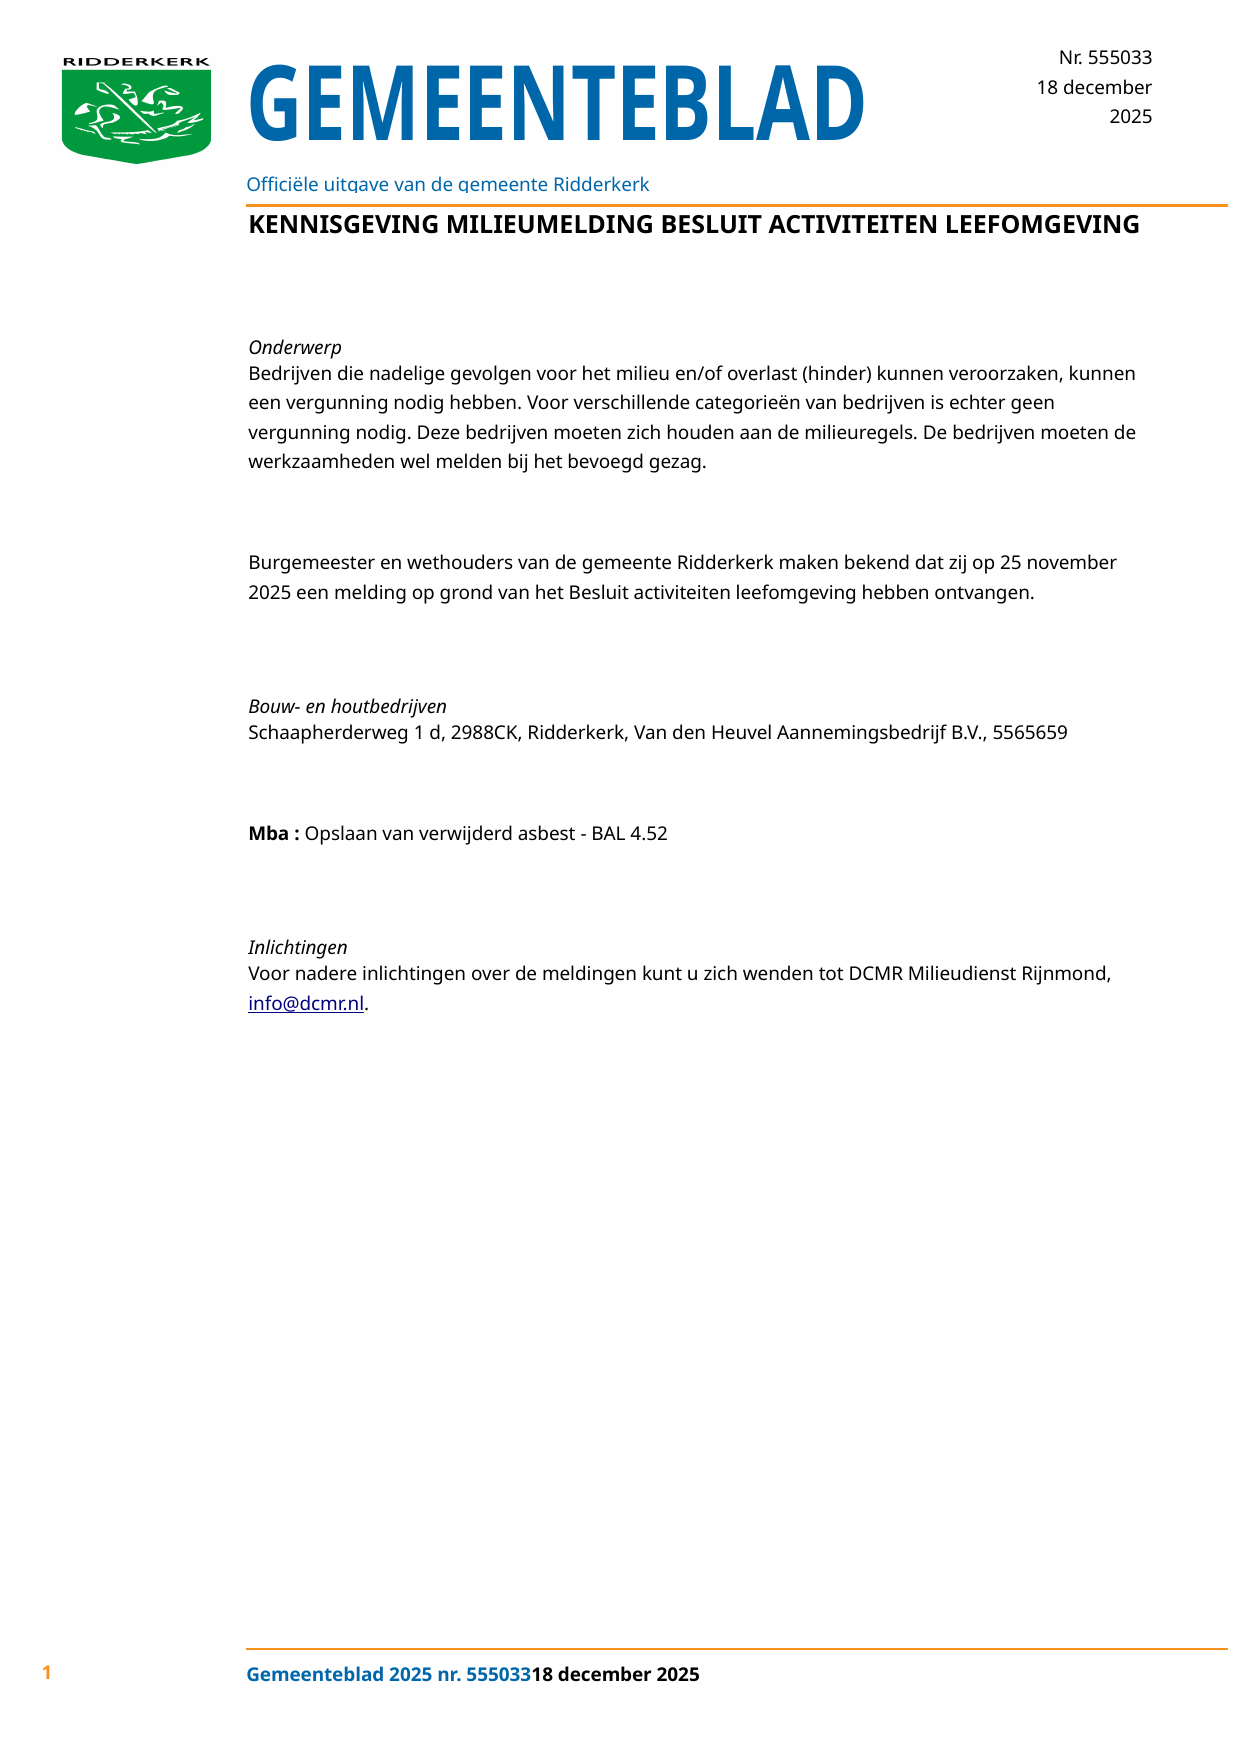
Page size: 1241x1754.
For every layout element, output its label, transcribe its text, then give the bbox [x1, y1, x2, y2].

text Bedrijven die nadelige gevolgen voor het milieu en/of overlast (hinder) kunnen veroorzaken, kunnen een vergunning nodig hebben. Voor verschillende categorieën van bedrijven is echter geen vergunning nodig. Deze bedrijven moeten zich houden aan de milieuregels. De bedrijven moeten de werkzaamheden wel melden bij het bevoegd gezag. [248, 360, 1152, 474]
text Bouw- en houtbedrijven [248, 693, 1152, 719]
picture [41, 47, 231, 172]
text Voor nadere inlichtingen over de meldingen kunt u zich wenden tot DCMR Milieudienst Rijnmond, info@dcmr.nl. [248, 960, 1152, 1016]
text Schaapherderweg 1 d, 2988CK, Ridderkerk, Van den Heuvel Aannemingsbedrijf B.V., 5565659 [248, 719, 1152, 745]
text Mba : Opslaan van verwijderd asbest - BAL 4.52 [248, 820, 1152, 846]
text KENNISGEVING MILIEUMELDING BESLUIT ACTIVITEITEN LEEFOMGEVING [248, 207, 1152, 241]
text Onderwerp [248, 334, 1152, 360]
text Burgemeester en wethouders van de gemeente Ridderkerk maken bekend dat zij op 25 november 2025 een melding op grond van het Besluit activiteiten leefomgeving hebben ontvangen. [248, 549, 1152, 605]
text Inlichtingen [248, 934, 1152, 960]
